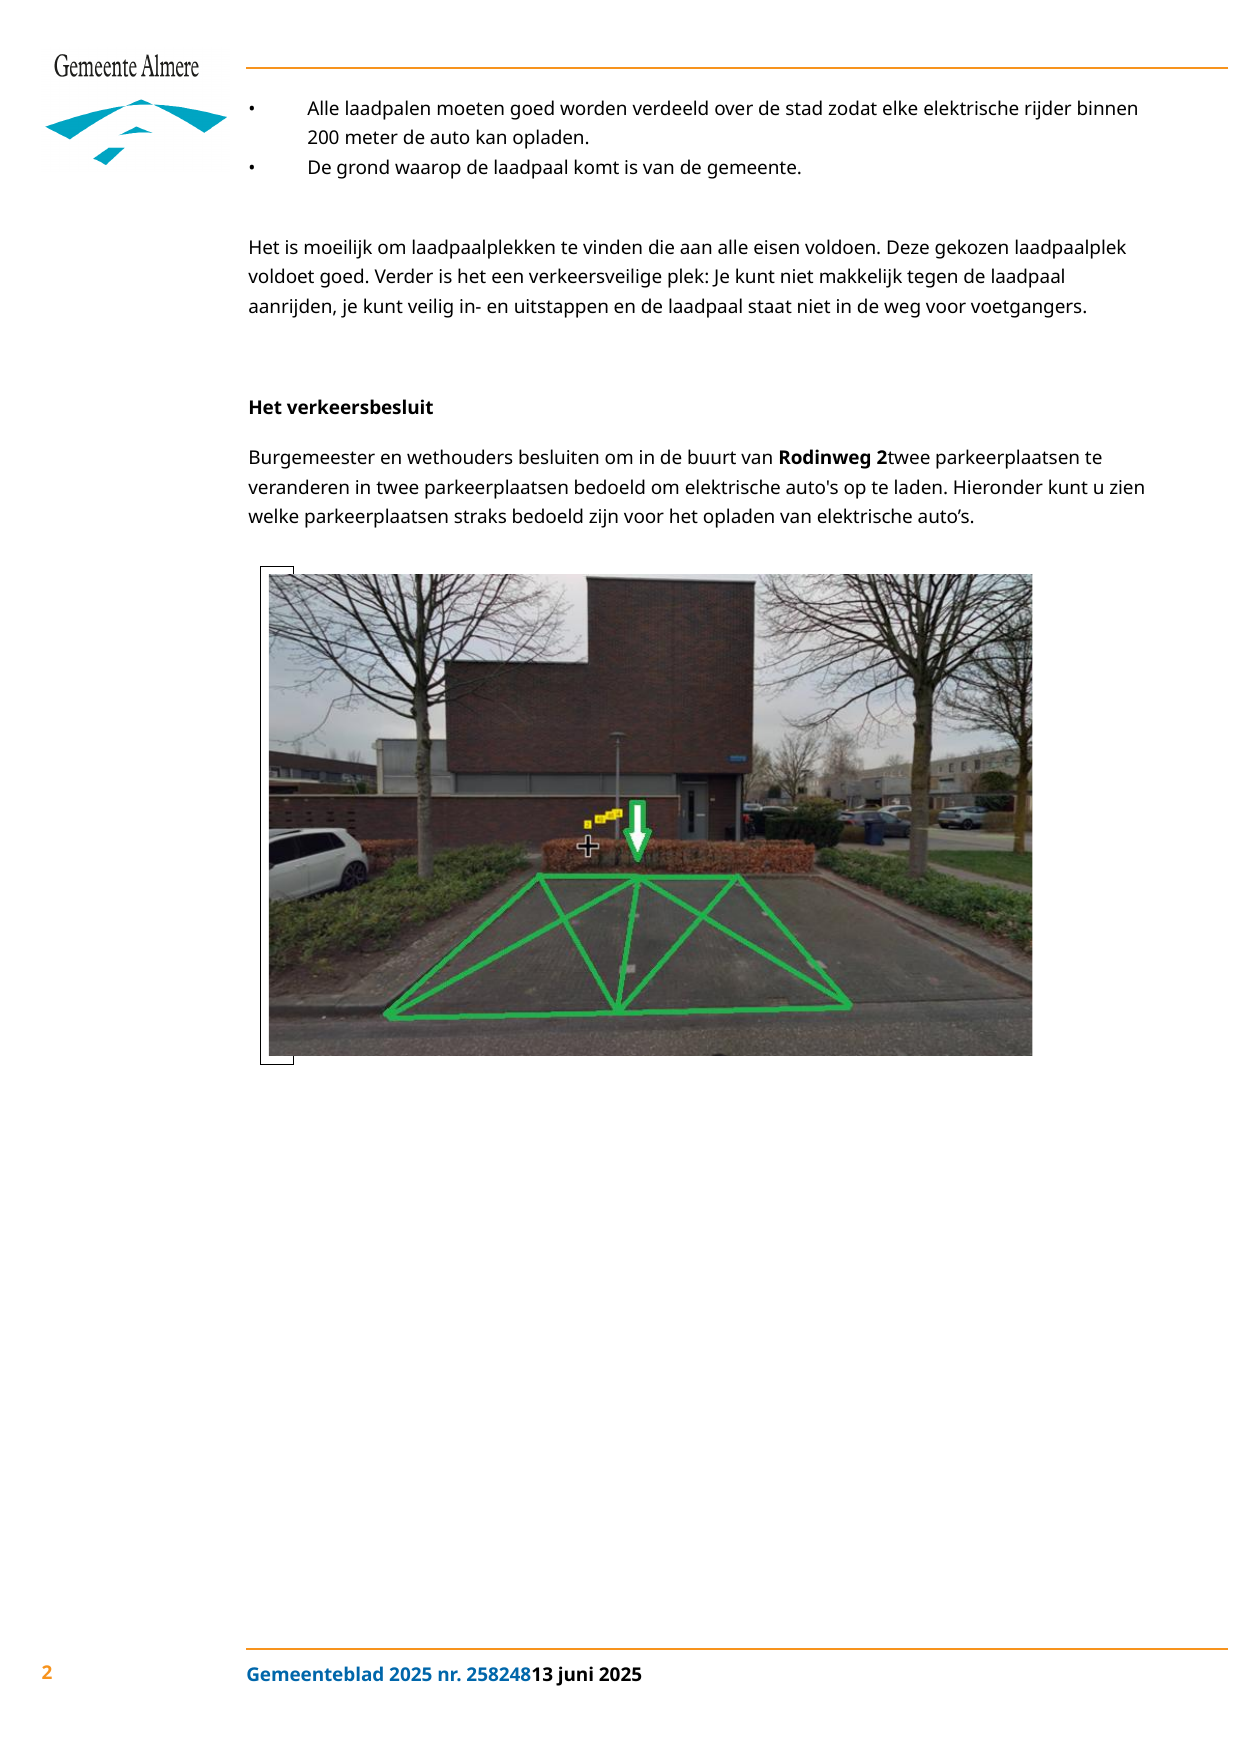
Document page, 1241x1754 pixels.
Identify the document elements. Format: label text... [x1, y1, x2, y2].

picture [268, 574, 1033, 1056]
list De grond waarop de laadpaal komt is van de gemeente. [248, 154, 1152, 180]
text Het is moeilijk om laadpaalplekken te vinden die aan alle eisen voldoen. Deze gekozen laadpaalplek voldoet goed. Verder is het een verkeersveilige plek: Je kunt niet makkelijk tegen de laadpaal aanrijden, je kunt veilig in- en uitstappen en de laadpaal staat niet in de weg voor voetgangers. [248, 234, 1152, 319]
picture [41, 47, 231, 172]
text Burgemeester en wethouders besluiten om in de buurt van Rodinweg 2twee parkeerplaatsen te veranderen in twee parkeerplaatsen bedoeld om elektrische auto's op te laden. Hieronder kunt u zien welke parkeerplaatsen straks bedoeld zijn voor het opladen van elektrische auto’s. [248, 444, 1152, 529]
list Alle laadpalen moeten goed worden verdeeld over de stad zodat elke elektrische rijder binnen 200 meter de auto kan opladen. [248, 95, 1152, 150]
text Het verkeersbesluit [248, 394, 1152, 420]
